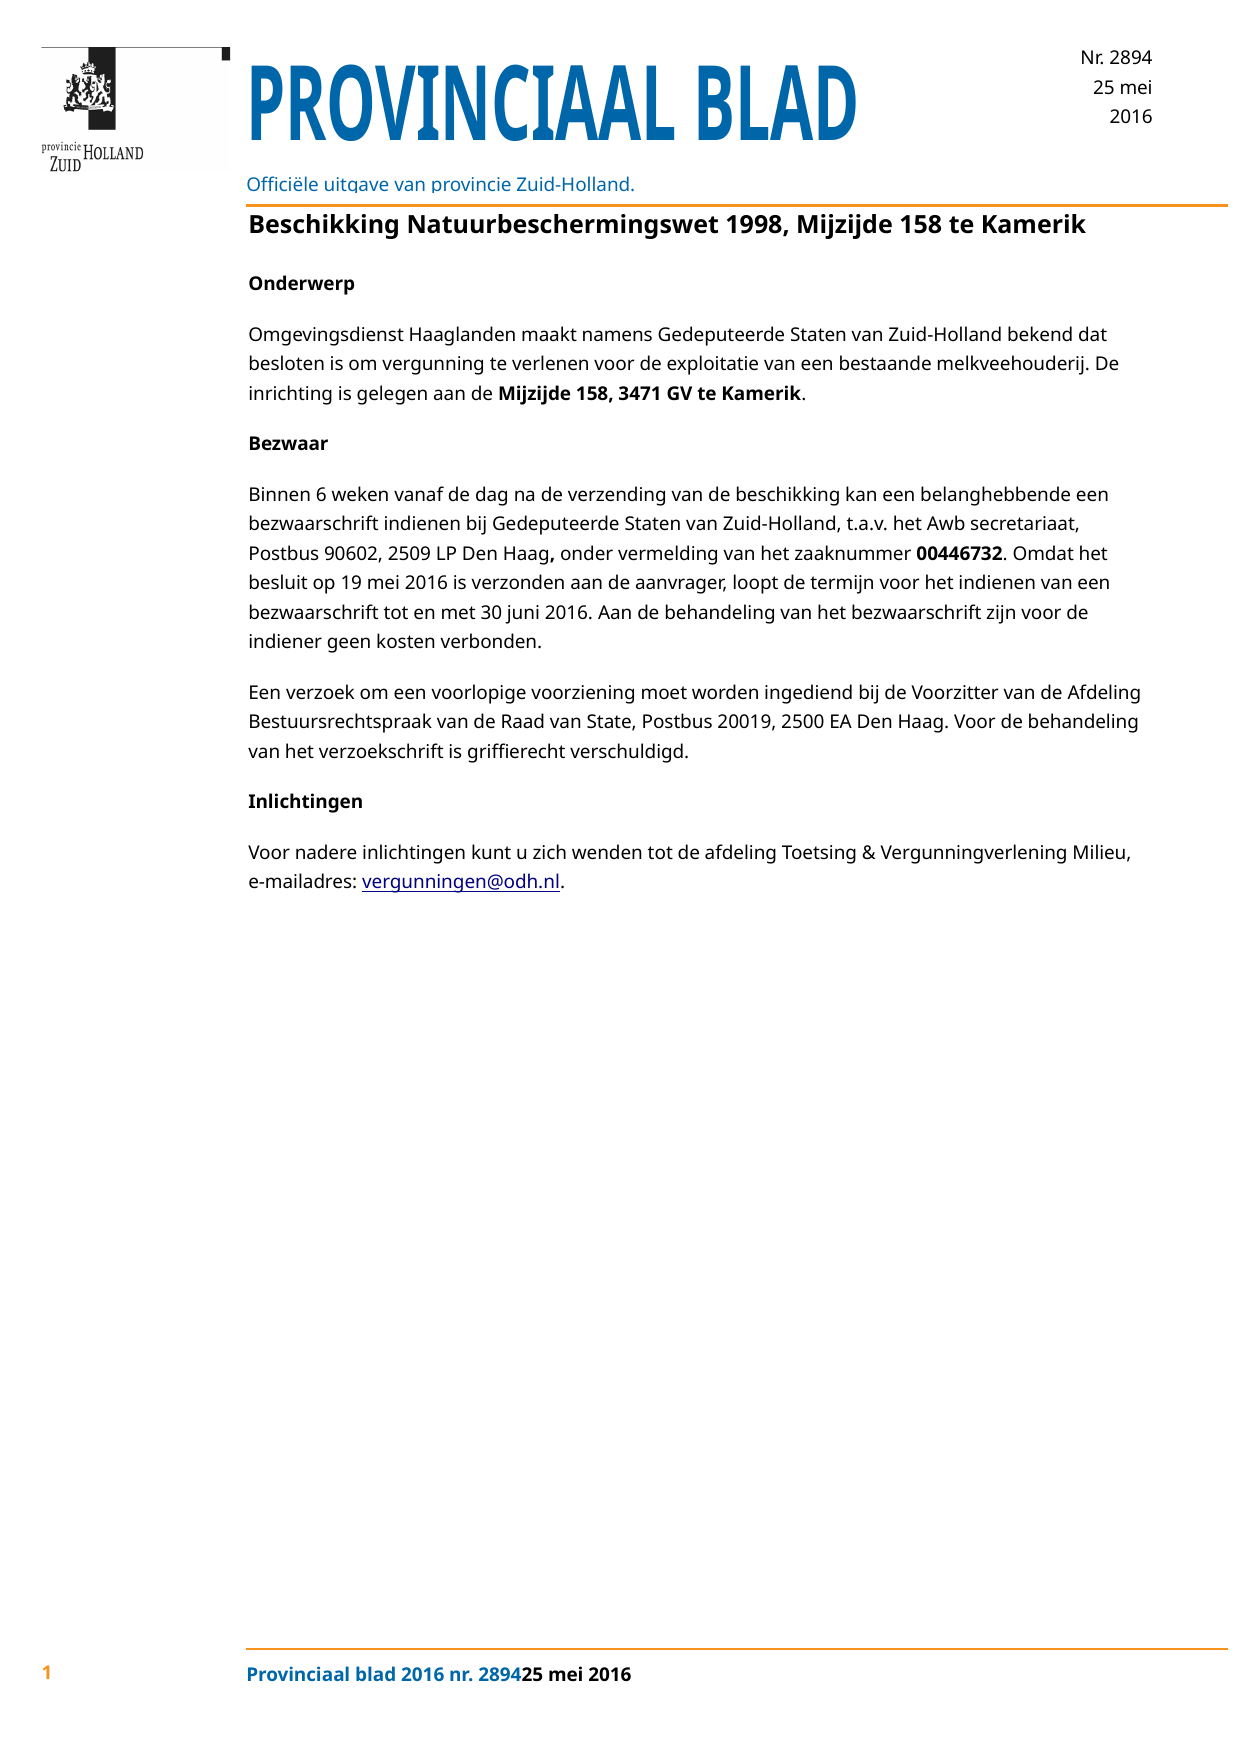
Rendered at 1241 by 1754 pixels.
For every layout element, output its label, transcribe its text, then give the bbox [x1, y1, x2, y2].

text Omgevingsdienst Haaglanden maakt namens Gedeputeerde Staten van Zuid-Holland bekend dat besloten is om vergunning te verlenen voor de exploitatie van een bestaande melkveehouderij. De inrichting is gelegen aan de Mijzijde 158, 3471 GV te Kamerik. [248, 321, 1152, 406]
text Een verzoek om een voorlopige voorziening moet worden ingediend bij de Voorzitter van de Afdeling Bestuursrechtspraak van de Raad van State, Postbus 20019, 2500 EA Den Haag. Voor de behandeling van het verzoekschrift is griffierecht verschuldigd. [248, 679, 1152, 764]
text Voor nadere inlichtingen kunt u zich wenden tot de afdeling Toetsing & Vergunningverlening Milieu, e-mailadres: vergunningen@odh.nl. [248, 839, 1152, 894]
text Binnen 6 weken vanaf de dag na de verzending van de beschikking kan een belanghebbende een bezwaarschrift indienen bij Gedeputeerde Staten van Zuid-Holland, t.a.v. het Awb secretariaat, Postbus 90602, 2509 LP Den Haag, onder vermelding van het zaaknummer 00446732. Omdat het besluit op 19 mei 2016 is verzonden aan de aanvrager, loopt de termijn voor het indienen van een bezwaarschrift tot en met 30 juni 2016. Aan de behandeling van het bezwaarschrift zijn voor de indiener geen kosten verbonden. [248, 481, 1152, 654]
text Bezwaar [248, 430, 1152, 456]
text Inlichtingen [248, 789, 1152, 814]
text Onderwerp [248, 270, 1152, 296]
text Beschikking Natuurbeschermingswet 1998, Mijzijde 158 te Kamerik [248, 207, 1152, 241]
picture [41, 47, 231, 172]
